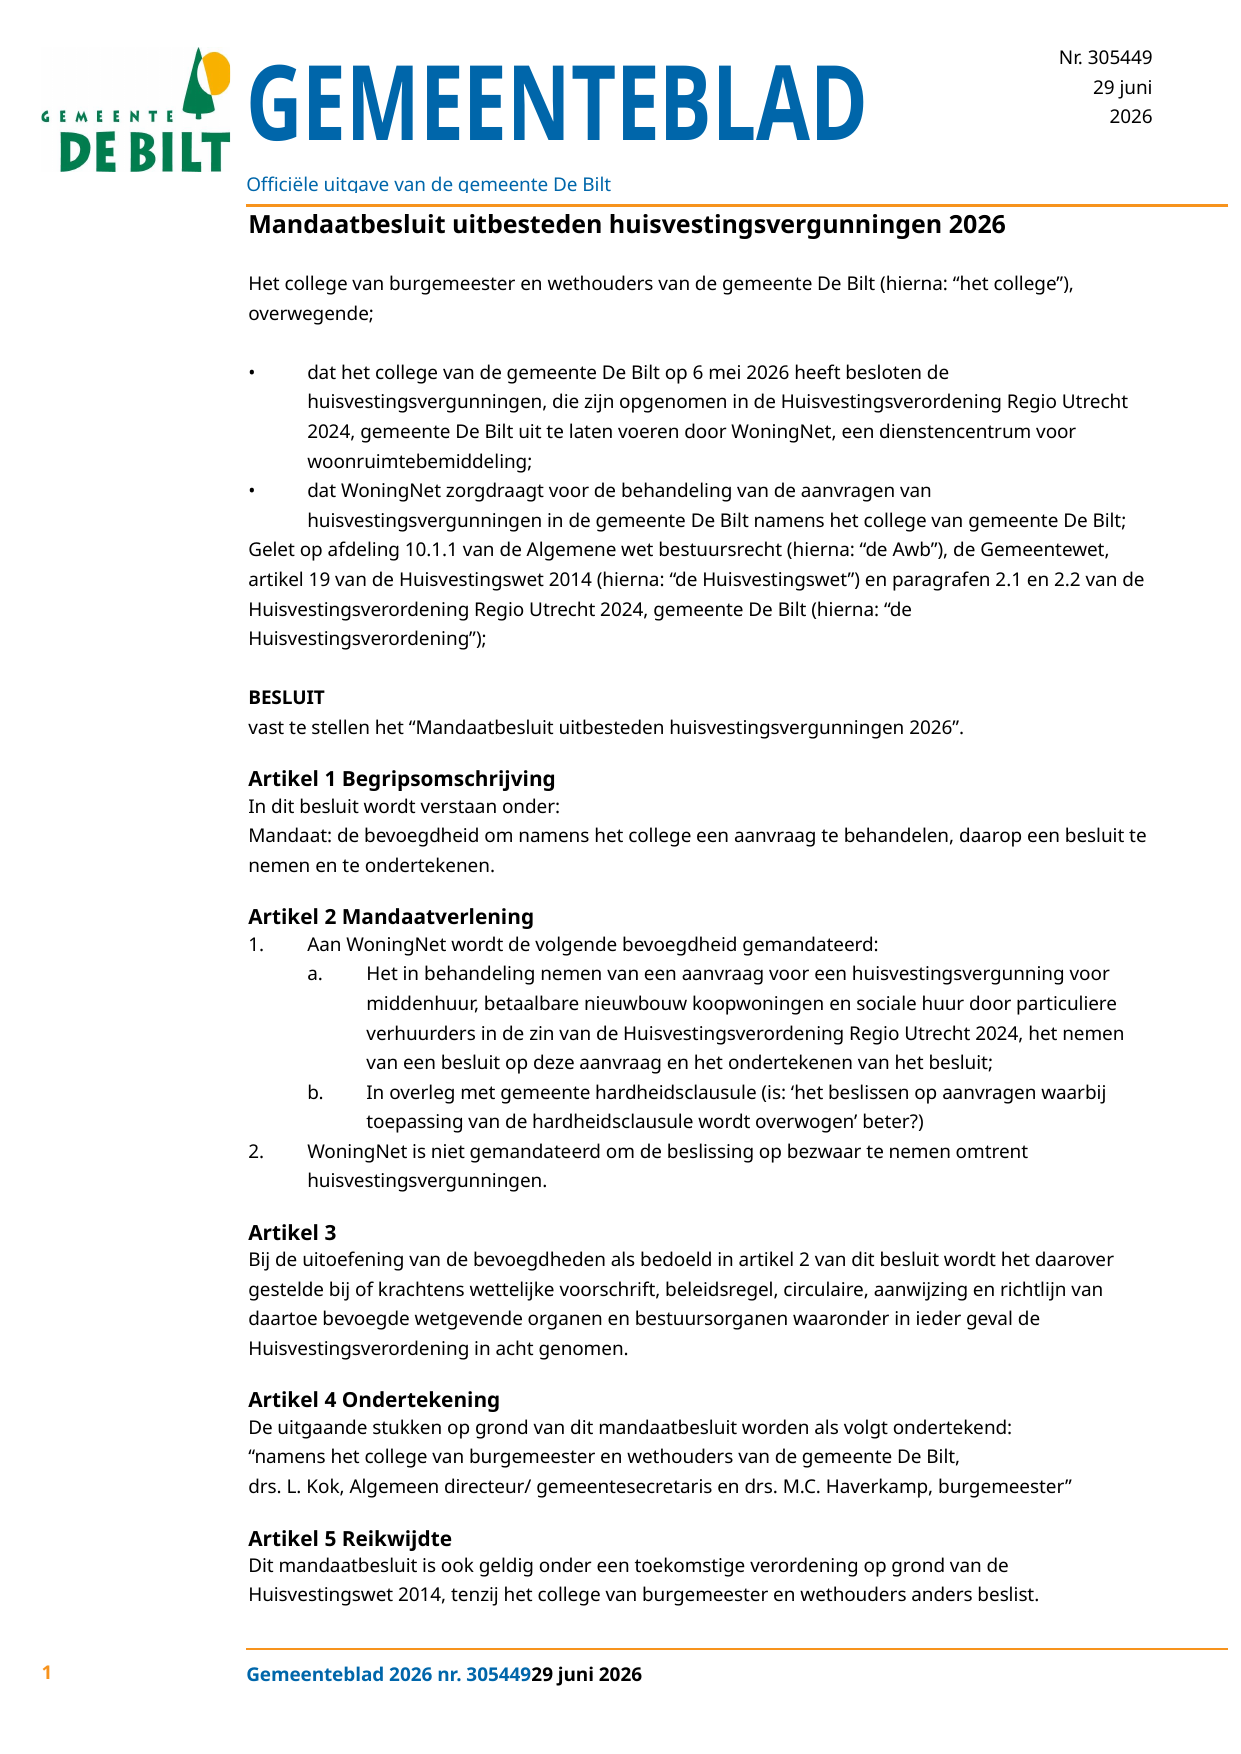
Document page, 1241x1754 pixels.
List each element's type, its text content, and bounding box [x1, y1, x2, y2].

text Artikel 4 Ondertekening [248, 1386, 1152, 1414]
text Dit mandaatbesluit is ook geldig onder een toekomstige verordening op grond van de Huisvestingswet 2014, tenzij het college van burgemeester en wethouders anders beslist. [248, 1552, 1152, 1607]
text vast te stellen het “Mandaatbesluit uitbesteden huisvestingsvergunningen 2026”. [248, 714, 1152, 740]
text Bij de uitoefening van de bevoegdheden als bedoeld in artikel 2 van dit besluit wordt het daarover gestelde bij of krachtens wettelijke voorschrift, beleidsregel, circulaire, aanwijzing en richtlijn van daartoe bevoegde wetgevende organen en bestuursorganen waaronder in ieder geval de Huisvestingsverordening in acht genomen. [248, 1246, 1152, 1361]
text De uitgaande stukken op grond van dit mandaatbesluit worden als volgt ondertekend: [248, 1414, 1152, 1440]
text Artikel 5 Reikwijdte [248, 1524, 1152, 1552]
text Mandaatbesluit uitbesteden huisvestingsvergunningen 2026 [248, 207, 1152, 241]
list WoningNet is niet gemandateerd om de beslissing op bezwaar te nemen omtrent huisvestingsvergunningen. [248, 1138, 1152, 1193]
text “namens het college van burgemeester en wethouders van de gemeente De Bilt, [248, 1444, 1152, 1469]
text Artikel 2 Mandaatverlening [248, 902, 1152, 931]
text Artikel 1 Begripsomschrijving [248, 764, 1152, 793]
text Het college van burgemeester en wethouders van de gemeente De Bilt (hierna: “het college”), overwegende; [248, 270, 1152, 326]
text Artikel 3 [248, 1218, 1152, 1246]
list dat het college van de gemeente De Bilt op 6 mei 2026 heeft besloten de huisvestingsvergunningen, die zijn opgenomen in de Huisvestingsverordening Regio Utrecht 2024, gemeente De Bilt uit te laten voeren door WoningNet, een dienstencentrum voor woonruimtebemiddeling; [248, 359, 1152, 473]
list In overleg met gemeente hardheidsclausule (is: ‘het beslissen op aanvragen waarbij toepassing van de hardheidsclausule wordt overwogen’ beter?) [307, 1079, 1152, 1134]
text In dit besluit wordt verstaan onder: [248, 793, 1152, 819]
text drs. L. Kok, Algemeen directeur/ gemeentesecretaris en drs. M.C. Haverkamp, burgemeester” [248, 1473, 1152, 1499]
list dat WoningNet zorgdraagt voor de behandeling van de aanvragen van huisvestingsvergunningen in de gemeente De Bilt namens het college van gemeente De Bilt; [248, 477, 1152, 533]
text Gelet op afdeling 10.1.1 van de Algemene wet bestuursrecht (hierna: “de Awb”), de Gemeentewet, artikel 19 van de Huisvestingswet 2014 (hierna: “de Huisvestingswet”) en paragrafen 2.1 en 2.2 van de Huisvestingsverordening Regio Utrecht 2024, gemeente De Bilt (hierna: “de Huisvestingsverordening”); [248, 537, 1152, 651]
list Het in behandeling nemen van een aanvraag voor een huisvestingsvergunning voor middenhuur, betaalbare nieuwbouw koopwoningen en sociale huur door particuliere verhuurders in de zin van de Huisvestingsverordening Regio Utrecht 2024, het nemen van een besluit op deze aanvraag en het ondertekenen van het besluit; [307, 961, 1152, 1075]
picture [41, 47, 231, 172]
text Mandaat: de bevoegdheid om namens het college een aanvraag te behandelen, daarop een besluit te nemen en te ondertekenen. [248, 822, 1152, 878]
list Aan WoningNet wordt de volgende bevoegdheid gemandateerd: [248, 931, 1152, 957]
text BESLUIT [248, 684, 1152, 710]
